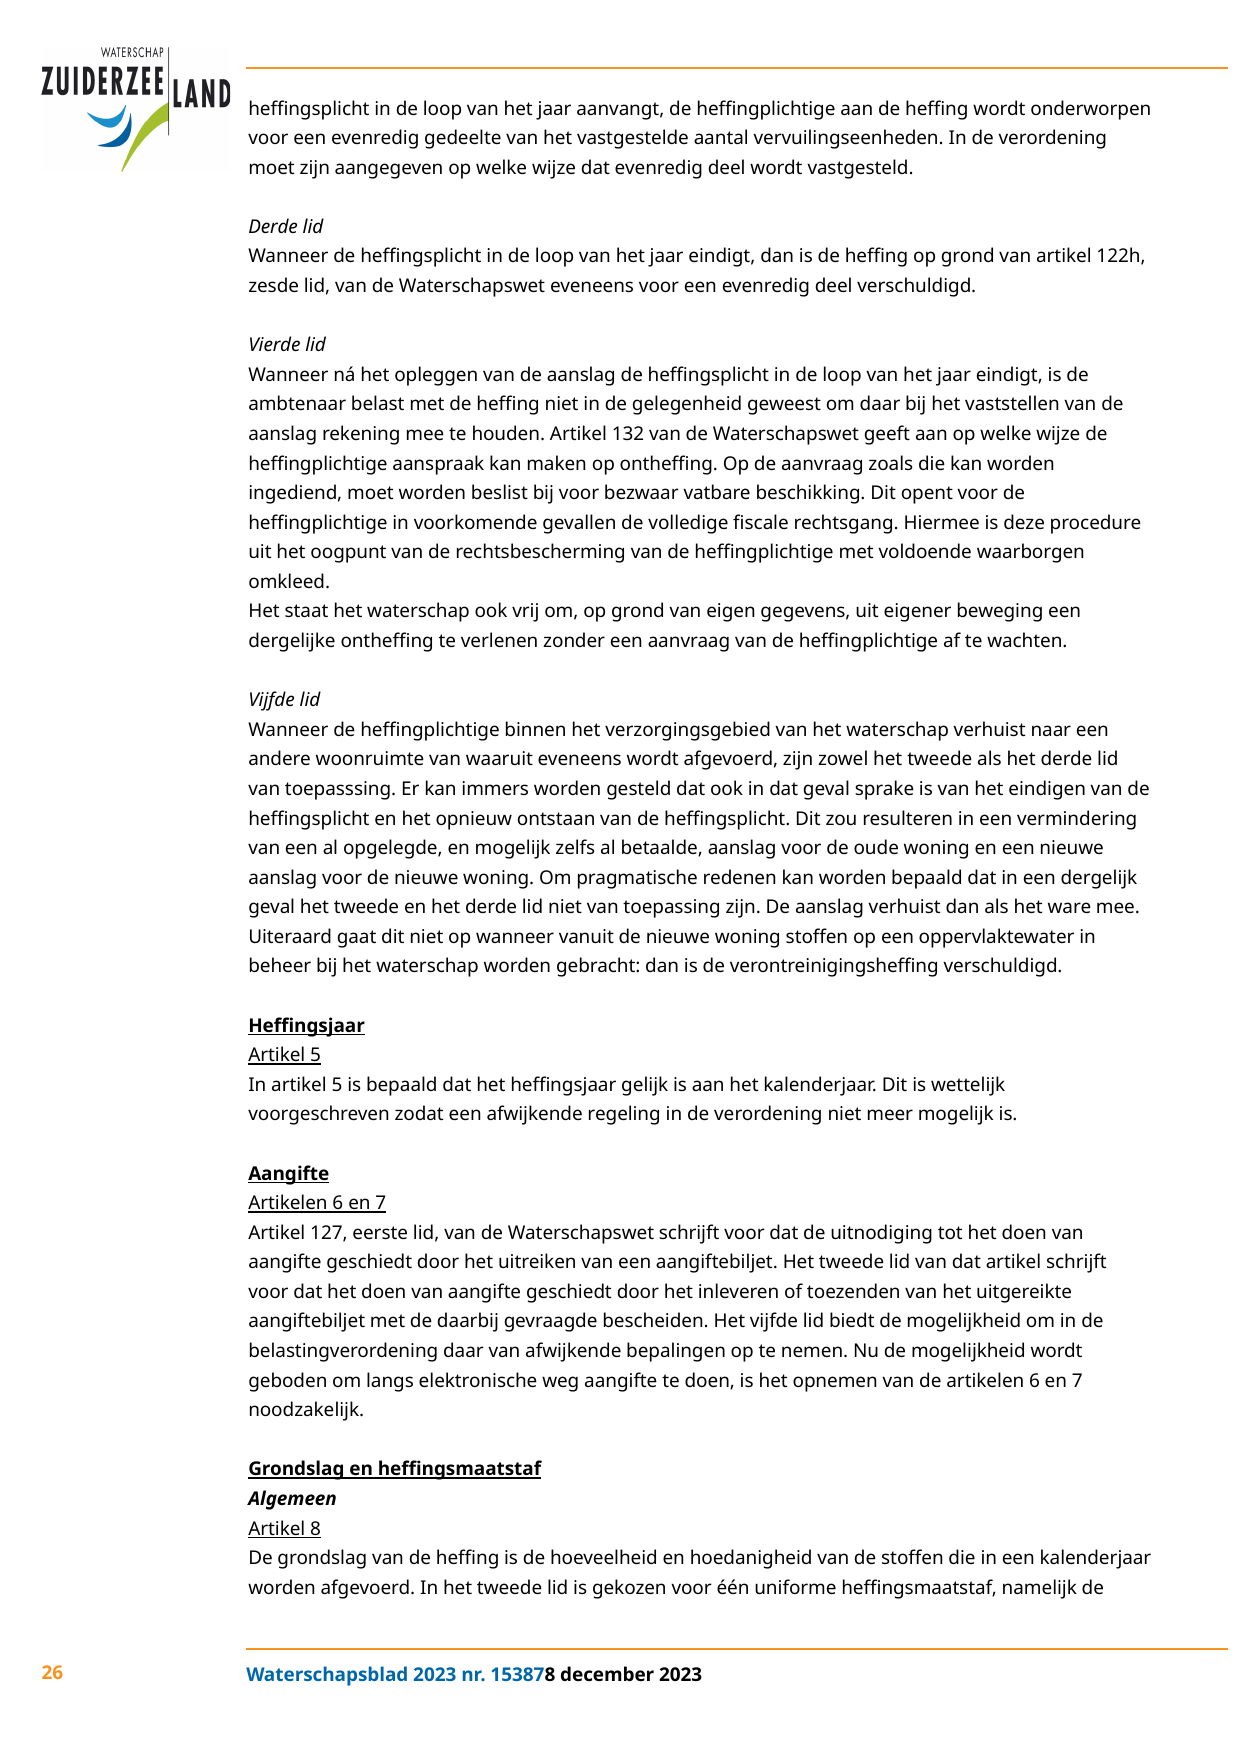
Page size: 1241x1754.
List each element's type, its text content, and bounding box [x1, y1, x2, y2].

text Wanneer ná het opleggen van de aanslag de heffingsplicht in de loop van het jaar eindigt, is de ambtenaar belast met de heffing niet in de gelegenheid geweest om daar bij het vaststellen van de aanslag rekening mee te houden. Artikel 132 van de Waterschapswet geeft aan op welke wijze de heffingplichtige aanspraak kan maken op ontheffing. Op de aanvraag zoals die kan worden ingediend, moet worden beslist bij voor bezwaar vatbare beschikking. Dit opent voor de heffingplichtige in voorkomende gevallen de volledige fiscale rechtsgang. Hiermee is deze procedure uit het oogpunt van de rechtsbescherming van de heffingplichtige met voldoende waarborgen omkleed. [248, 361, 1152, 594]
text Artikel 5 [248, 1041, 1152, 1067]
picture [41, 47, 231, 172]
text Grondslag en heffingsmaatstaf [248, 1456, 1152, 1481]
text heffingsplicht in de loop van het jaar aanvangt, de heffingplichtige aan de heffing wordt onderworpen voor een evenredig gedeelte van het vastgestelde aantal vervuilingseenheden. In de verordening moet zijn aangegeven op welke wijze dat evenredig deel wordt vastgesteld. [248, 95, 1152, 180]
text Artikel 8 [248, 1515, 1152, 1541]
text Artikel 127, eerste lid, van de Waterschapswet schrijft voor dat de uitnodiging tot het doen van aangifte geschiedt door het uitreiken van een aangiftebiljet. Het tweede lid van dat artikel schrijft voor dat het doen van aangifte geschiedt door het inleveren of toezenden van het uitgereikte aangiftebiljet met de daarbij gevraagde bescheiden. Het vijfde lid biedt de mogelijkheid om in de belastingverordening daar van afwijkende bepalingen op te nemen. Nu de mogelijkheid wordt geboden om langs elektronische weg aangifte te doen, is het opnemen van de artikelen 6 en 7 noodzakelijk. [248, 1219, 1152, 1422]
text Uiteraard gaat dit niet op wanneer vanuit de nieuwe woning stoffen op een oppervlaktewater in beheer bij het waterschap worden gebracht: dan is de verontreinigingsheffing verschuldigd. [248, 923, 1152, 978]
text Heffingsjaar [248, 1012, 1152, 1038]
text De grondslag van de heffing is de hoeveelheid en hoedanigheid van de stoffen die in een kalenderjaar worden afgevoerd. In het tweede lid is gekozen voor één uniforme heffingsmaatstaf, namelijk de [248, 1544, 1152, 1600]
text Derde lid [248, 213, 1152, 239]
text Vierde lid [248, 331, 1152, 357]
text Wanneer de heffingplichtige binnen het verzorgingsgebied van het waterschap verhuist naar een andere woonruimte van waaruit eveneens wordt afgevoerd, zijn zowel het tweede als het derde lid van toepasssing. Er kan immers worden gesteld dat ook in dat geval sprake is van het eindigen van de heffingsplicht en het opnieuw ontstaan van de heffingsplicht. Dit zou resulteren in een vermindering van een al opgelegde, en mogelijk zelfs al betaalde, aanslag voor de oude woning en een nieuwe aanslag voor de nieuwe woning. Om pragmatische redenen kan worden bepaald dat in een dergelijk geval het tweede en het derde lid niet van toepassing zijn. De aanslag verhuist dan als het ware mee. [248, 716, 1152, 919]
text Algemeen [248, 1485, 1152, 1511]
text Aangifte [248, 1160, 1152, 1186]
text Vijfde lid [248, 686, 1152, 712]
text Wanneer de heffingsplicht in de loop van het jaar eindigt, dan is de heffing op grond van artikel 122h, zesde lid, van de Waterschapswet eveneens voor een evenredig deel verschuldigd. [248, 243, 1152, 298]
text Het staat het waterschap ook vrij om, op grond van eigen gegevens, uit eigener beweging een dergelijke ontheffing te verlenen zonder een aanvraag van de heffingplichtige af te wachten. [248, 598, 1152, 653]
text In artikel 5 is bepaald dat het heffingsjaar gelijk is aan het kalenderjaar. Dit is wettelijk voorgeschreven zodat een afwijkende regeling in de verordening niet meer mogelijk is. [248, 1071, 1152, 1126]
text Artikelen 6 en 7 [248, 1189, 1152, 1215]
